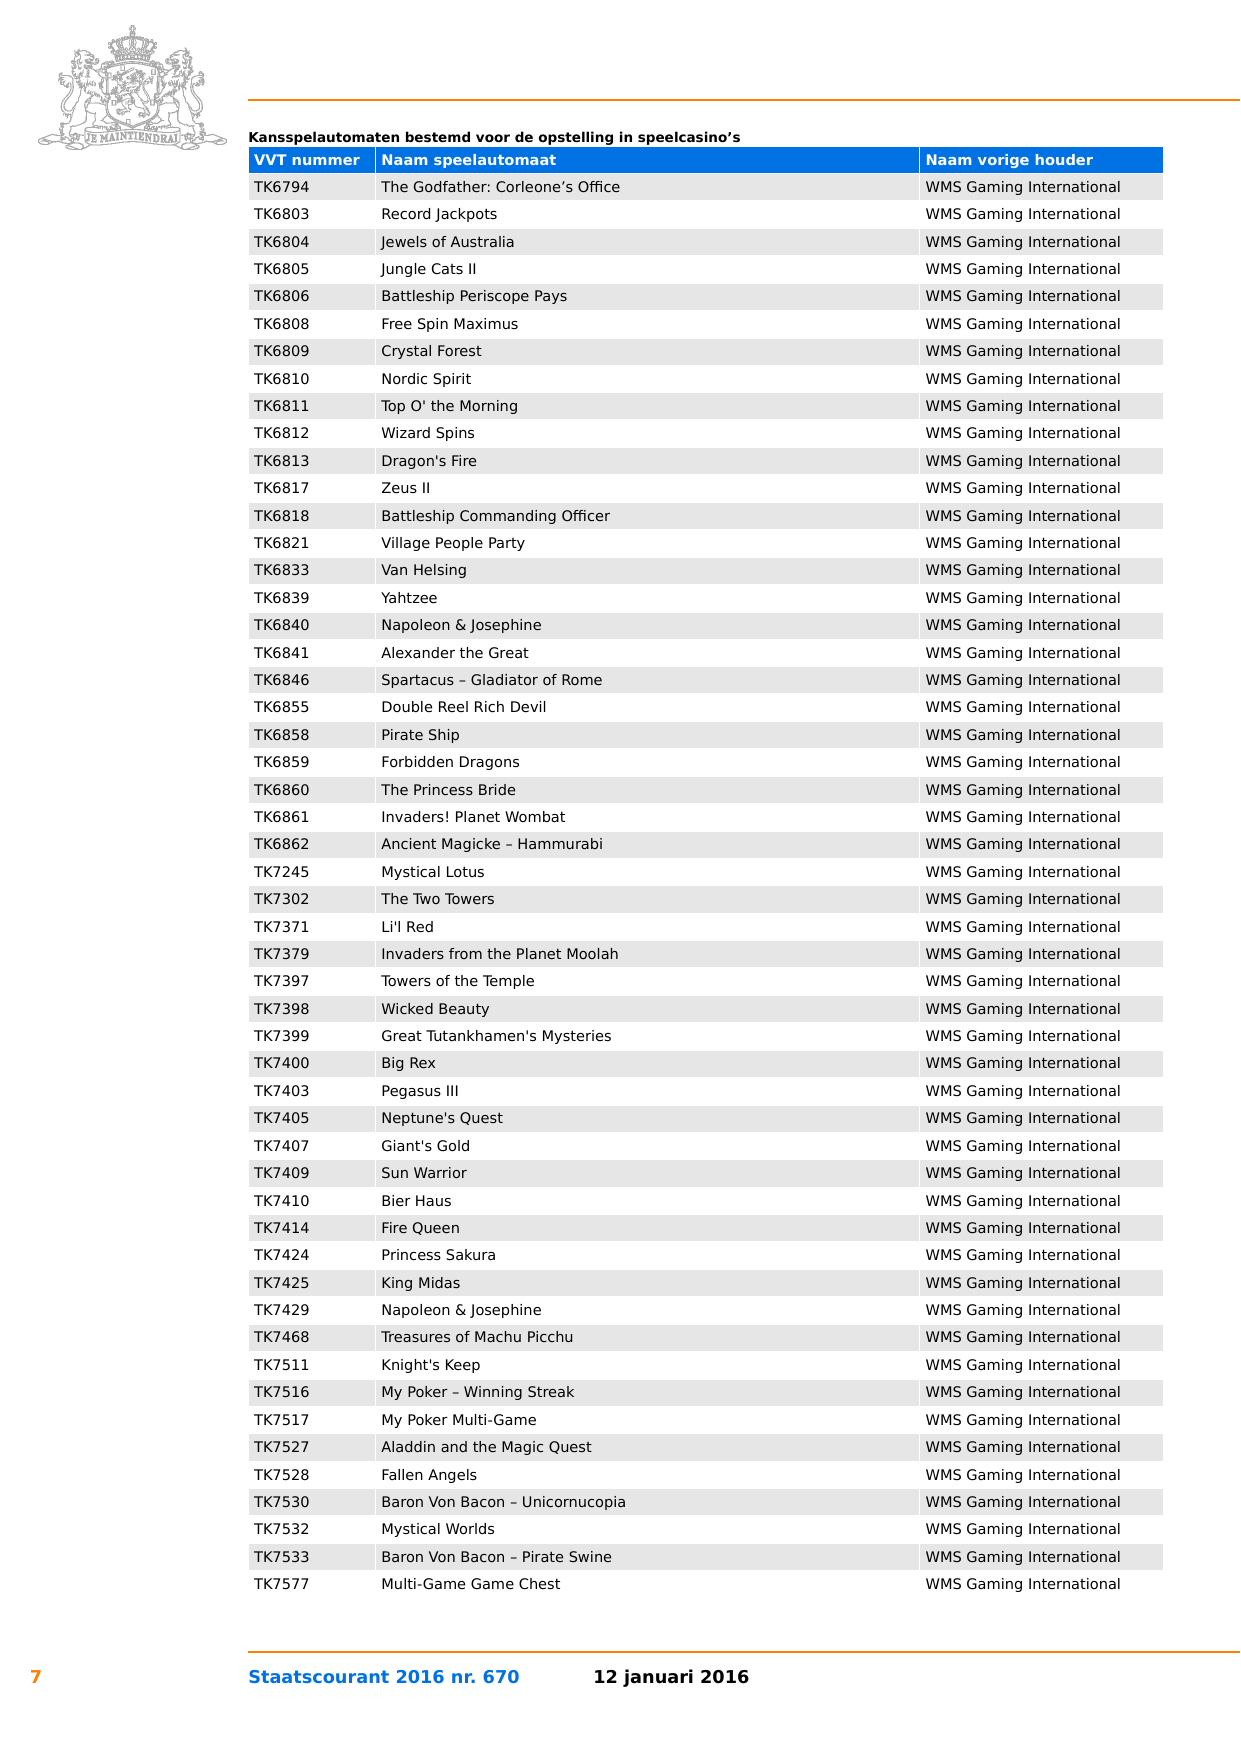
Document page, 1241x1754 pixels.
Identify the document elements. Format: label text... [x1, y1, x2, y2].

table_cell Napoleon & Josephine [376, 613, 919, 639]
table_cell Mystical Worlds [376, 1516, 919, 1543]
table_cell WMS Gaming International [920, 530, 1163, 557]
table_cell Free Spin Maximus [376, 311, 919, 337]
table_cell TK7397 [249, 969, 375, 995]
table_cell Spartacus – Gladiator of Rome [376, 667, 919, 693]
table_cell WMS Gaming International [920, 1380, 1163, 1406]
table_cell WMS Gaming International [920, 1325, 1163, 1351]
table_cell Princess Sakura [376, 1243, 919, 1269]
table_cell TK6840 [249, 613, 375, 639]
table_cell Treasures of Machu Picchu [376, 1325, 919, 1351]
table_cell The Godfather: Corleone’s Office [376, 174, 919, 200]
table_cell TK6846 [249, 667, 375, 693]
table_cell TK6810 [249, 366, 375, 392]
table_cell WMS Gaming International [920, 1106, 1163, 1132]
table_cell WMS Gaming International [920, 1516, 1163, 1543]
table_cell WMS Gaming International [920, 1297, 1163, 1324]
table_cell TK6794 [249, 174, 375, 200]
table_cell TK6833 [249, 558, 375, 584]
table_cell WMS Gaming International [920, 832, 1163, 858]
table_cell TK6809 [249, 339, 375, 365]
table_cell Sun Warrior [376, 1160, 919, 1187]
table_cell Wizard Spins [376, 421, 919, 447]
table_cell Invaders! Planet Wombat [376, 804, 919, 831]
table_cell WMS Gaming International [920, 1243, 1163, 1269]
table_cell TK6859 [249, 749, 375, 776]
table_cell The Two Towers [376, 886, 919, 913]
table_cell WMS Gaming International [920, 229, 1163, 255]
table_cell TK7409 [249, 1160, 375, 1187]
table_cell Forbidden Dragons [376, 749, 919, 776]
table_cell TK6811 [249, 393, 375, 419]
table_cell Baron Von Bacon – Unicornucopia [376, 1489, 919, 1515]
table_cell WMS Gaming International [920, 1133, 1163, 1159]
table_cell Great Tutankhamen's Mysteries [376, 1023, 919, 1050]
table_cell Towers of the Temple [376, 969, 919, 995]
table_cell WMS Gaming International [920, 1544, 1163, 1570]
table_cell WMS Gaming International [920, 1407, 1163, 1433]
table_cell Big Rex [376, 1051, 919, 1077]
table_cell TK7429 [249, 1297, 375, 1324]
table_cell TK6818 [249, 503, 375, 529]
table_cell TK7403 [249, 1078, 375, 1104]
table_cell Jewels of Australia [376, 229, 919, 255]
table_cell TK7425 [249, 1270, 375, 1296]
table_cell Multi-Game Game Chest [376, 1571, 919, 1598]
table_cell WMS Gaming International [920, 1489, 1163, 1515]
table_cell WMS Gaming International [920, 613, 1163, 639]
table_cell TK6808 [249, 311, 375, 337]
table_cell Jungle Cats II [376, 256, 919, 283]
table_cell WMS Gaming International [920, 914, 1163, 940]
table_cell TK7516 [249, 1380, 375, 1406]
table_cell WMS Gaming International [920, 421, 1163, 447]
table_cell TK7424 [249, 1243, 375, 1269]
table_cell TK6804 [249, 229, 375, 255]
table_cell Zeus II [376, 475, 919, 502]
table_cell WMS Gaming International [920, 695, 1163, 721]
table_cell WMS Gaming International [920, 722, 1163, 748]
table_cell Nordic Spirit [376, 366, 919, 392]
table_cell WMS Gaming International [920, 1188, 1163, 1214]
table_cell WMS Gaming International [920, 996, 1163, 1022]
table_cell My Poker – Winning Streak [376, 1380, 919, 1406]
table_cell Naam speelautomaat [376, 147, 919, 173]
table_cell WMS Gaming International [920, 1215, 1163, 1241]
table_cell Pirate Ship [376, 722, 919, 748]
table_cell WMS Gaming International [920, 256, 1163, 283]
table_cell Battleship Periscope Pays [376, 284, 919, 310]
table_cell WMS Gaming International [920, 1462, 1163, 1488]
table_cell TK6812 [249, 421, 375, 447]
table_cell TK7400 [249, 1051, 375, 1077]
table_cell WMS Gaming International [920, 969, 1163, 995]
table_cell TK7532 [249, 1516, 375, 1543]
table_cell TK7407 [249, 1133, 375, 1159]
table_cell TK6841 [249, 640, 375, 666]
table_cell TK7528 [249, 1462, 375, 1488]
table_cell My Poker Multi-Game [376, 1407, 919, 1433]
table_cell WMS Gaming International [920, 1051, 1163, 1077]
table_cell Invaders from the Planet Moolah [376, 941, 919, 967]
table_cell TK7379 [249, 941, 375, 967]
table_cell WMS Gaming International [920, 1434, 1163, 1461]
table_cell WMS Gaming International [920, 1571, 1163, 1598]
table_cell WMS Gaming International [920, 804, 1163, 831]
table_cell Yahtzee [376, 585, 919, 611]
table_cell WMS Gaming International [920, 284, 1163, 310]
table_cell TK7410 [249, 1188, 375, 1214]
table_header Kansspelautomaten bestemd voor de opstelling in speelcasino’s [248, 130, 1163, 146]
table_cell Record Jackpots [376, 201, 919, 228]
table_cell WMS Gaming International [920, 448, 1163, 474]
table_cell WMS Gaming International [920, 777, 1163, 803]
table_cell TK7245 [249, 859, 375, 885]
table_cell WMS Gaming International [920, 475, 1163, 502]
table_cell TK6858 [249, 722, 375, 748]
table_cell Neptune's Quest [376, 1106, 919, 1132]
table_cell TK6861 [249, 804, 375, 831]
table_cell King Midas [376, 1270, 919, 1296]
table_cell WMS Gaming International [920, 886, 1163, 913]
table_cell WMS Gaming International [920, 366, 1163, 392]
table_cell Napoleon & Josephine [376, 1297, 919, 1324]
table_cell TK7398 [249, 996, 375, 1022]
table_cell Mystical Lotus [376, 859, 919, 885]
table_cell TK6860 [249, 777, 375, 803]
table_cell TK7530 [249, 1489, 375, 1515]
table_cell Knight's Keep [376, 1352, 919, 1378]
table_cell WMS Gaming International [920, 941, 1163, 967]
table_cell WMS Gaming International [920, 311, 1163, 337]
table_cell WMS Gaming International [920, 667, 1163, 693]
table_cell Fallen Angels [376, 1462, 919, 1488]
table_cell WMS Gaming International [920, 201, 1163, 228]
table_cell TK7405 [249, 1106, 375, 1132]
table_cell WMS Gaming International [920, 859, 1163, 885]
table_cell Ancient Magicke – Hammurabi [376, 832, 919, 858]
table_cell TK7511 [249, 1352, 375, 1378]
table_cell The Princess Bride [376, 777, 919, 803]
table_cell VVT nummer [249, 147, 375, 173]
table_cell TK6817 [249, 475, 375, 502]
table_cell Bier Haus [376, 1188, 919, 1214]
table_cell TK6805 [249, 256, 375, 283]
table_cell TK7517 [249, 1407, 375, 1433]
table_cell TK7527 [249, 1434, 375, 1461]
table_cell WMS Gaming International [920, 1023, 1163, 1050]
table_cell WMS Gaming International [920, 1270, 1163, 1296]
table_cell TK7302 [249, 886, 375, 913]
table_cell Giant's Gold [376, 1133, 919, 1159]
table_cell WMS Gaming International [920, 640, 1163, 666]
table_cell Fire Queen [376, 1215, 919, 1241]
table_cell Alexander the Great [376, 640, 919, 666]
table_cell TK6821 [249, 530, 375, 557]
table_cell TK6855 [249, 695, 375, 721]
table_cell WMS Gaming International [920, 558, 1163, 584]
table_cell WMS Gaming International [920, 749, 1163, 776]
table_cell TK6803 [249, 201, 375, 228]
table_cell Baron Von Bacon – Pirate Swine [376, 1544, 919, 1570]
table_cell Top O' the Morning [376, 393, 919, 419]
table_cell Van Helsing [376, 558, 919, 584]
table_cell Crystal Forest [376, 339, 919, 365]
table_cell Double Reel Rich Devil [376, 695, 919, 721]
table_cell WMS Gaming International [920, 339, 1163, 365]
table_cell Dragon's Fire [376, 448, 919, 474]
table_cell WMS Gaming International [920, 1352, 1163, 1378]
table_cell WMS Gaming International [920, 174, 1163, 200]
table_cell Aladdin and the Magic Quest [376, 1434, 919, 1461]
table_cell TK6813 [249, 448, 375, 474]
table_cell Battleship Commanding Officer [376, 503, 919, 529]
table_cell WMS Gaming International [920, 1078, 1163, 1104]
table_cell Pegasus III [376, 1078, 919, 1104]
picture [38, 25, 227, 150]
table_cell TK7414 [249, 1215, 375, 1241]
table_cell WMS Gaming International [920, 393, 1163, 419]
table_cell TK7468 [249, 1325, 375, 1351]
table_cell TK6806 [249, 284, 375, 310]
table_cell TK7577 [249, 1571, 375, 1598]
table_cell WMS Gaming International [920, 503, 1163, 529]
table_cell Village People Party [376, 530, 919, 557]
table_cell Naam vorige houder [920, 147, 1163, 173]
table_cell TK7533 [249, 1544, 375, 1570]
table_cell TK6839 [249, 585, 375, 611]
table_cell TK6862 [249, 832, 375, 858]
table_cell Wicked Beauty [376, 996, 919, 1022]
table_cell TK7399 [249, 1023, 375, 1050]
table_cell Li'l Red [376, 914, 919, 940]
table_cell TK7371 [249, 914, 375, 940]
table_cell WMS Gaming International [920, 585, 1163, 611]
table_cell WMS Gaming International [920, 1160, 1163, 1187]
